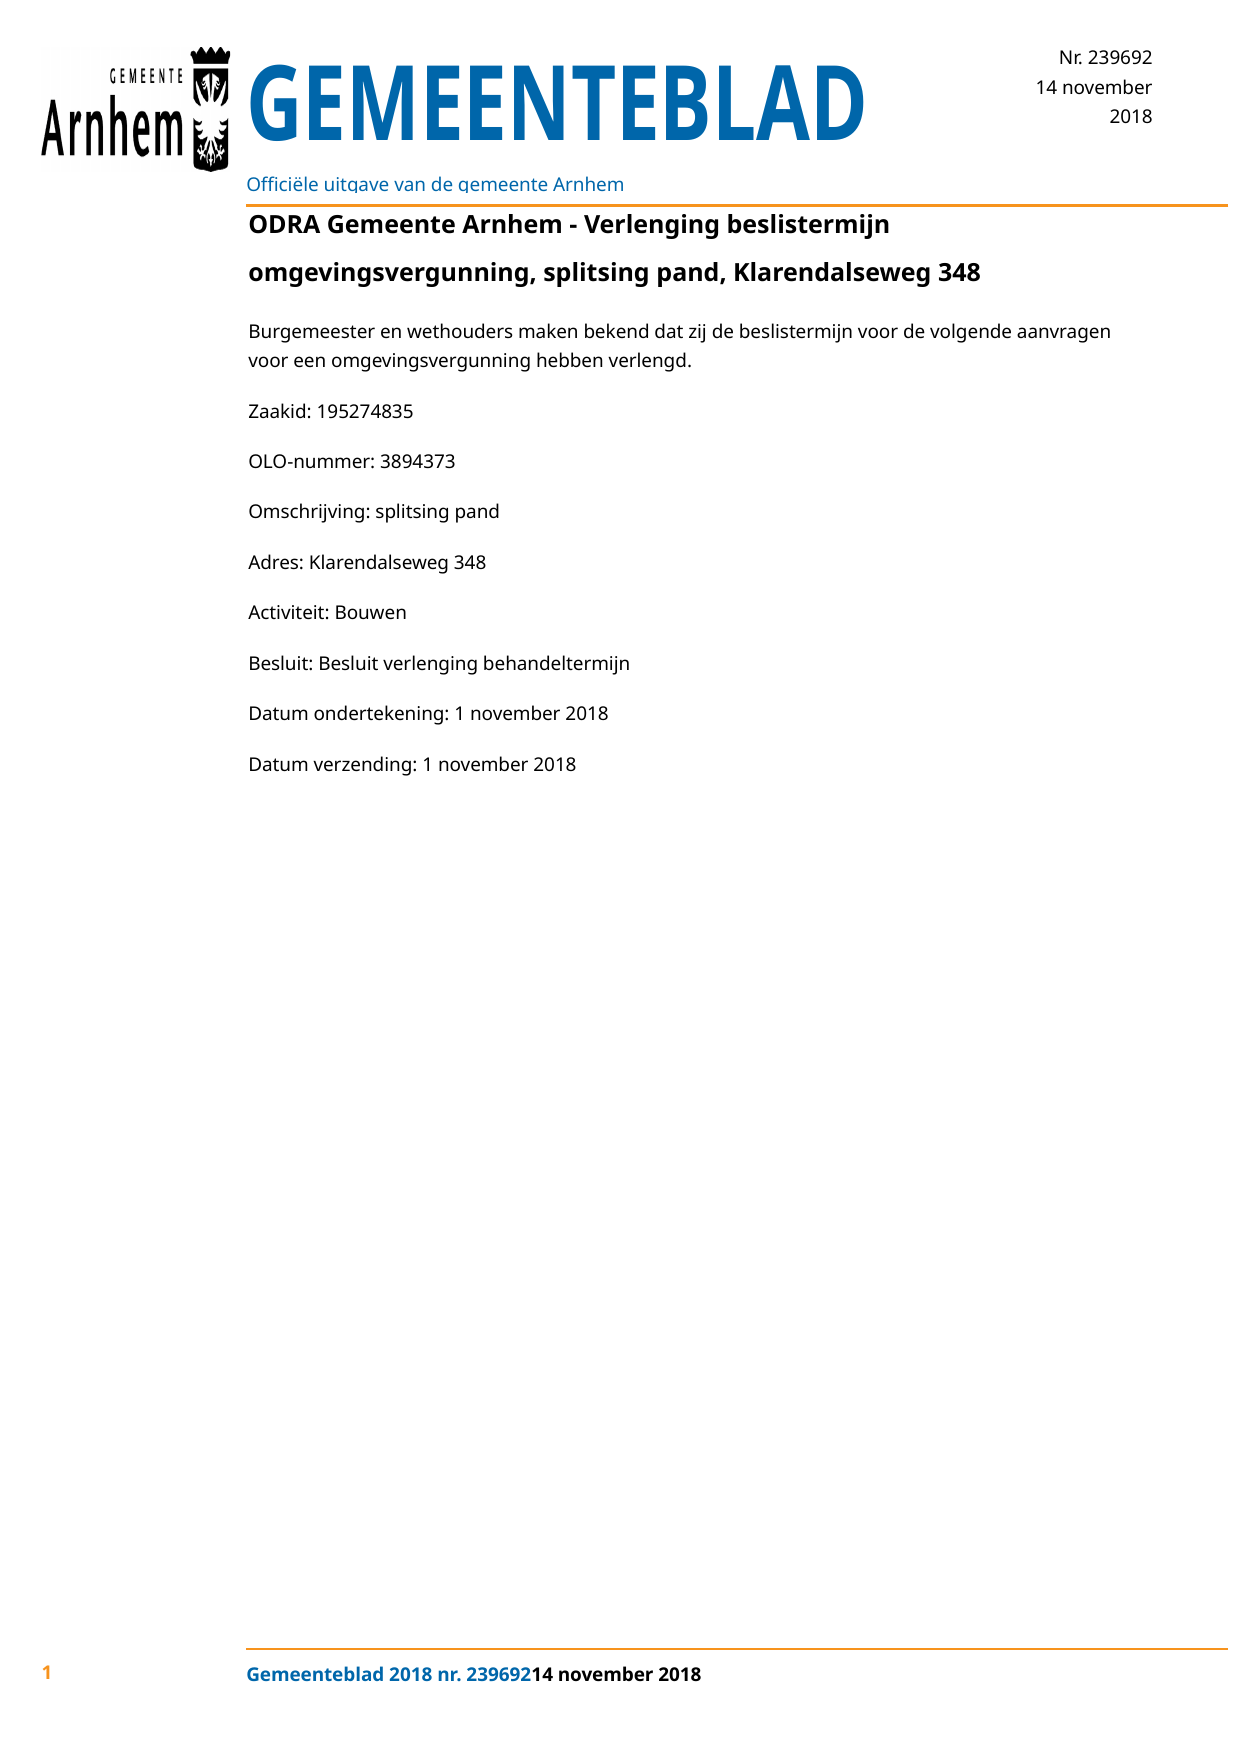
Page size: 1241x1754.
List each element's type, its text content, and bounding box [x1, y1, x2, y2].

picture [41, 47, 231, 172]
text Datum ondertekening: 1 november 2018 [248, 700, 1152, 726]
text Besluit: Besluit verlenging behandeltermijn [248, 650, 1152, 676]
text Adres: Klarendalseweg 348 [248, 549, 1152, 575]
text Activiteit: Bouwen [248, 599, 1152, 625]
text OLO-nummer: 3894373 [248, 448, 1152, 474]
text Datum verzending: 1 november 2018 [248, 751, 1152, 777]
text Burgemeester en wethouders maken bekend dat zij de beslistermijn voor de volgende aanvragen voor een omgevingsvergunning hebben verlengd. [248, 318, 1152, 373]
text Omschrijving: splitsing pand [248, 499, 1152, 524]
text Zaakid: 195274835 [248, 398, 1152, 424]
text ODRA Gemeente Arnhem - Verlenging beslistermijn omgevingsvergunning, splitsing pand, Klarendalseweg 348 [248, 207, 1152, 288]
